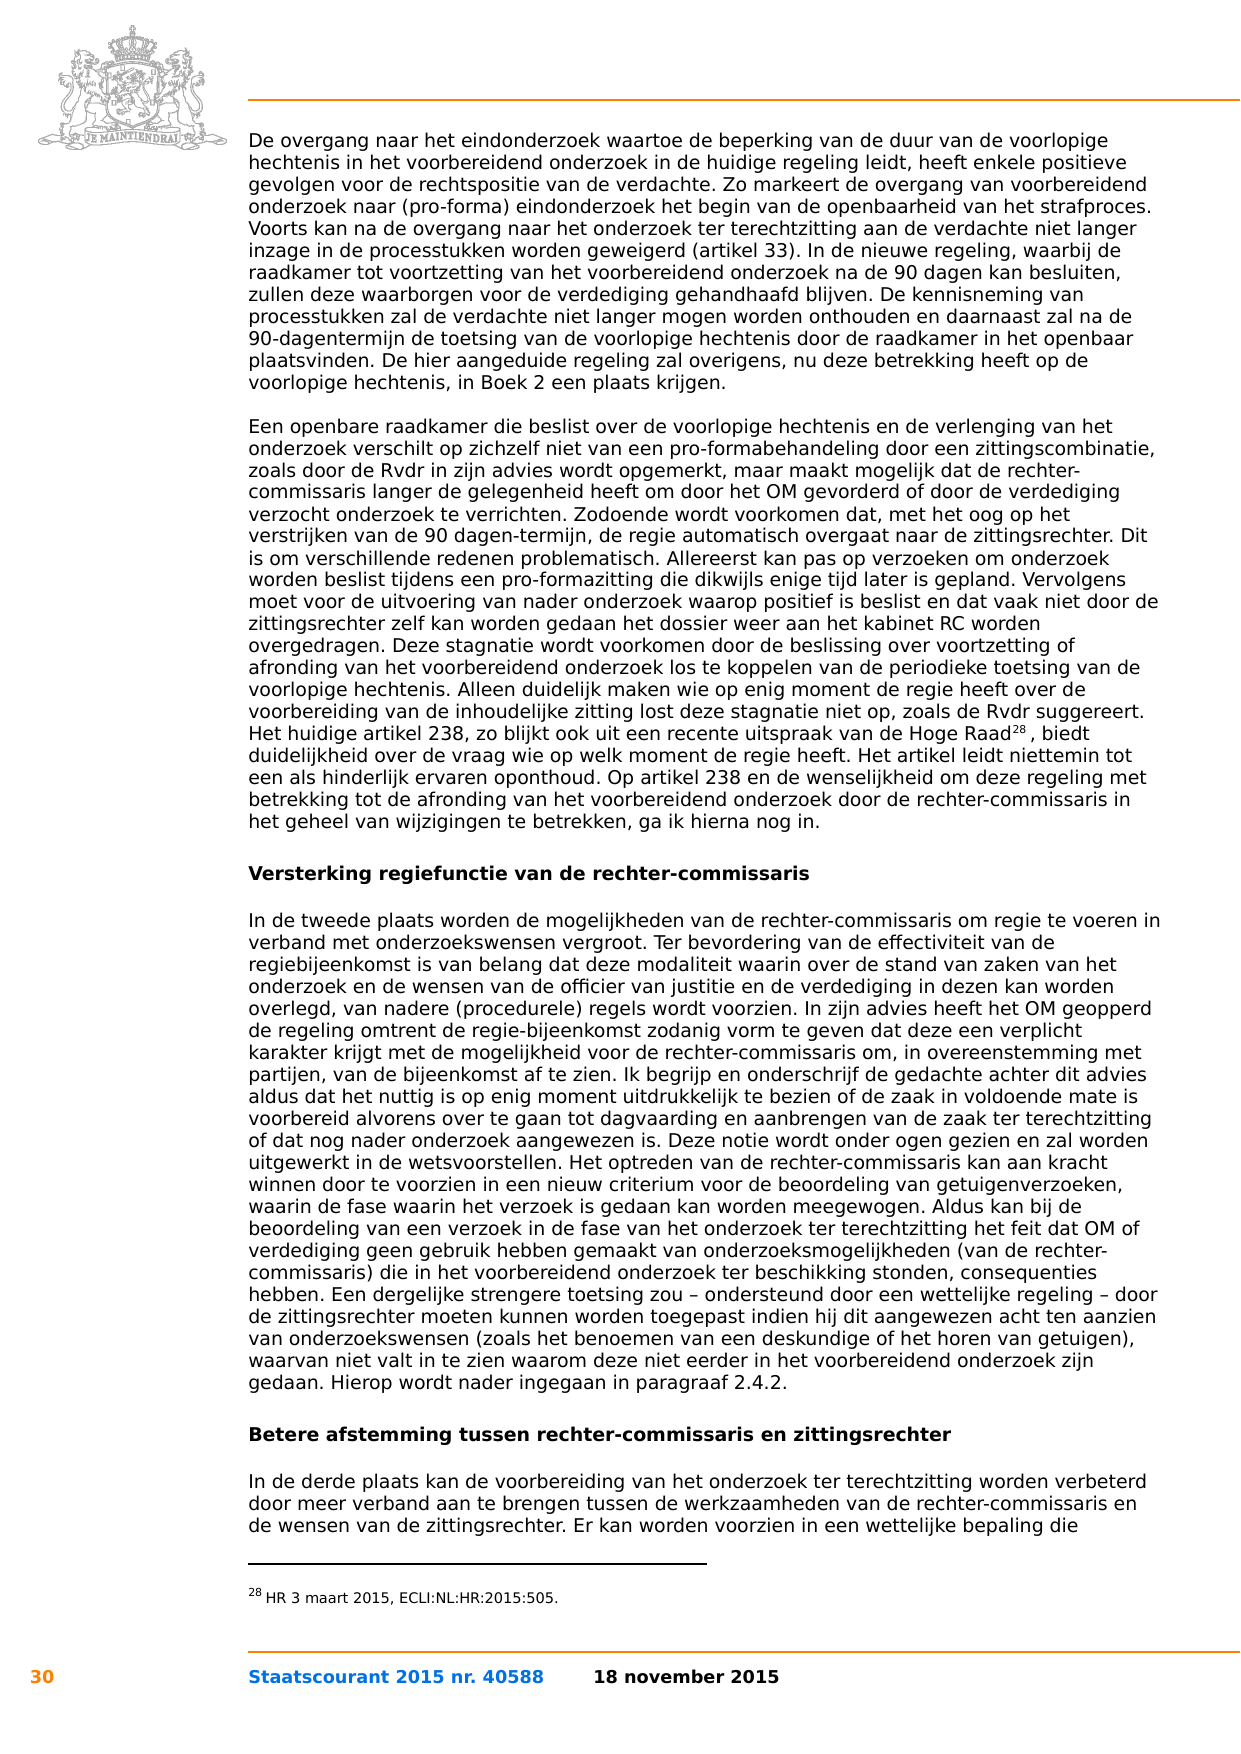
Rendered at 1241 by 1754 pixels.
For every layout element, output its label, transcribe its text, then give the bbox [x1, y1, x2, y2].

text In de tweede plaats worden de mogelijkheden van de rechter-commissaris om regie te voeren in verband met onderzoekswensen vergroot. Ter bevordering van de effectiviteit van de regiebijeenkomst is van belang dat deze modaliteit waarin over de stand van zaken van het onderzoek en de wensen van de officier van justitie en de verdediging in dezen kan worden overlegd, van nadere (procedurele) regels wordt voorzien. In zijn advies heeft het OM geopperd de regeling omtrent de regie-bijeenkomst zodanig vorm te geven dat deze een verplicht karakter krijgt met de mogelijkheid voor de rechter-commissaris om, in overeenstemming met partijen, van de bijeenkomst af te zien. Ik begrijp en onderschrijf de gedachte achter dit advies aldus dat het nuttig is op enig moment uitdrukkelijk te bezien of de zaak in voldoende mate is voorbereid alvorens over te gaan tot dagvaarding en aanbrengen van de zaak ter terechtzitting of dat nog nader onderzoek aangewezen is. Deze notie wordt onder ogen gezien en zal worden uitgewerkt in de wetsvoorstellen. Het optreden van de rechter-commissaris kan aan kracht winnen door te voorzien in een nieuw criterium voor de beoordeling van getuigenverzoeken, waarin de fase waarin het verzoek is gedaan kan worden meegewogen. Aldus kan bij de beoordeling van een verzoek in de fase van het onderzoek ter terechtzitting het feit dat OM of verdediging geen gebruik hebben gemaakt van onderzoeksmogelijkheden (van de rechter-commissaris) die in het voorbereidend onderzoek ter beschikking stonden, consequenties hebben. Een dergelijke strengere toetsing zou – ondersteund door een wettelijke regeling – door de zittingsrechter moeten kunnen worden toegepast indien hij dit aangewezen acht ten aanzien van onderzoekswensen (zoals het benoemen van een deskundige of het horen van getuigen), waarvan niet valt in te zien waarom deze niet eerder in het voorbereidend onderzoek zijn gedaan. Hierop wordt nader ingegaan in paragraaf 2.4.2. [248, 910, 1163, 1394]
subtitle Betere afstemming tussen rechter-commissaris en zittingsrechter [248, 1424, 1163, 1446]
subtitle Versterking regiefunctie van de rechter-commissaris [248, 863, 1163, 885]
text De overgang naar het eindonderzoek waartoe de beperking van de duur van de voorlopige hechtenis in het voorbereidend onderzoek in de huidige regeling leidt, heeft enkele positieve gevolgen voor de rechtspositie van de verdachte. Zo markeert de overgang van voorbereidend onderzoek naar (pro-forma) eindonderzoek het begin van de openbaarheid van het strafproces. Voorts kan na de overgang naar het onderzoek ter terechtzitting aan de verdachte niet langer inzage in de processtukken worden geweigerd (artikel 33). In de nieuwe regeling, waarbij de raadkamer tot voortzetting van het voorbereidend onderzoek na de 90 dagen kan besluiten, zullen deze waarborgen voor de verdediging gehandhaafd blijven. De kennisneming van processtukken zal de verdachte niet langer mogen worden onthouden en daarnaast zal na de 90-dagentermijn de toetsing van de voorlopige hechtenis door de raadkamer in het openbaar plaatsvinden. De hier aangeduide regeling zal overigens, nu deze betrekking heeft op de voorlopige hechtenis, in Boek 2 een plaats krijgen. [248, 130, 1163, 394]
text HR 3 maart 2015, ECLI:NL:HR:2015:505. [248, 1586, 1163, 1608]
picture [38, 25, 227, 150]
text Een openbare raadkamer die beslist over de voorlopige hechtenis en de verlenging van het onderzoek verschilt op zichzelf niet van een pro-formabehandeling door een zittingscombinatie, zoals door de Rvdr in zijn advies wordt opgemerkt, maar maakt mogelijk dat de rechter-commissaris langer de gelegenheid heeft om door het OM gevorderd of door de verdediging verzocht onderzoek te verrichten. Zodoende wordt voorkomen dat, met het oog op het verstrijken van de 90 dagen-termijn, de regie automatisch overgaat naar de zittingsrechter. Dit is om verschillende redenen problematisch. Allereerst kan pas op verzoeken om onderzoek worden beslist tijdens een pro-formazitting die dikwijls enige tijd later is gepland. Vervolgens moet voor de uitvoering van nader onderzoek waarop positief is beslist en dat vaak niet door de zittingsrechter zelf kan worden gedaan het dossier weer aan het kabinet RC worden overgedragen. Deze stagnatie wordt voorkomen door de beslissing over voortzetting of afronding van het voorbereidend onderzoek los te koppelen van de periodieke toetsing van de voorlopige hechtenis. Alleen duidelijk maken wie op enig moment de regie heeft over de voorbereiding van de inhoudelijke zitting lost deze stagnatie niet op, zoals de Rvdr suggereert. Het huidige artikel 238, zo blijkt ook uit een recente uitspraak van de Hoge Raad, biedt duidelijkheid over de vraag wie op welk moment de regie heeft. Het artikel leidt niettemin tot een als hinderlijk ervaren oponthoud. Op artikel 238 en de wenselijkheid om deze regeling met betrekking tot de afronding van het voorbereidend onderzoek door de rechter-commissaris in het geheel van wijzigingen te betrekken, ga ik hierna nog in. [248, 416, 1163, 833]
text In de derde plaats kan de voorbereiding van het onderzoek ter terechtzitting worden verbeterd door meer verband aan te brengen tussen de werkzaamheden van de rechter-commissaris en de wensen van de zittingsrechter. Er kan worden voorzien in een wettelijke bepaling die [248, 1471, 1163, 1537]
